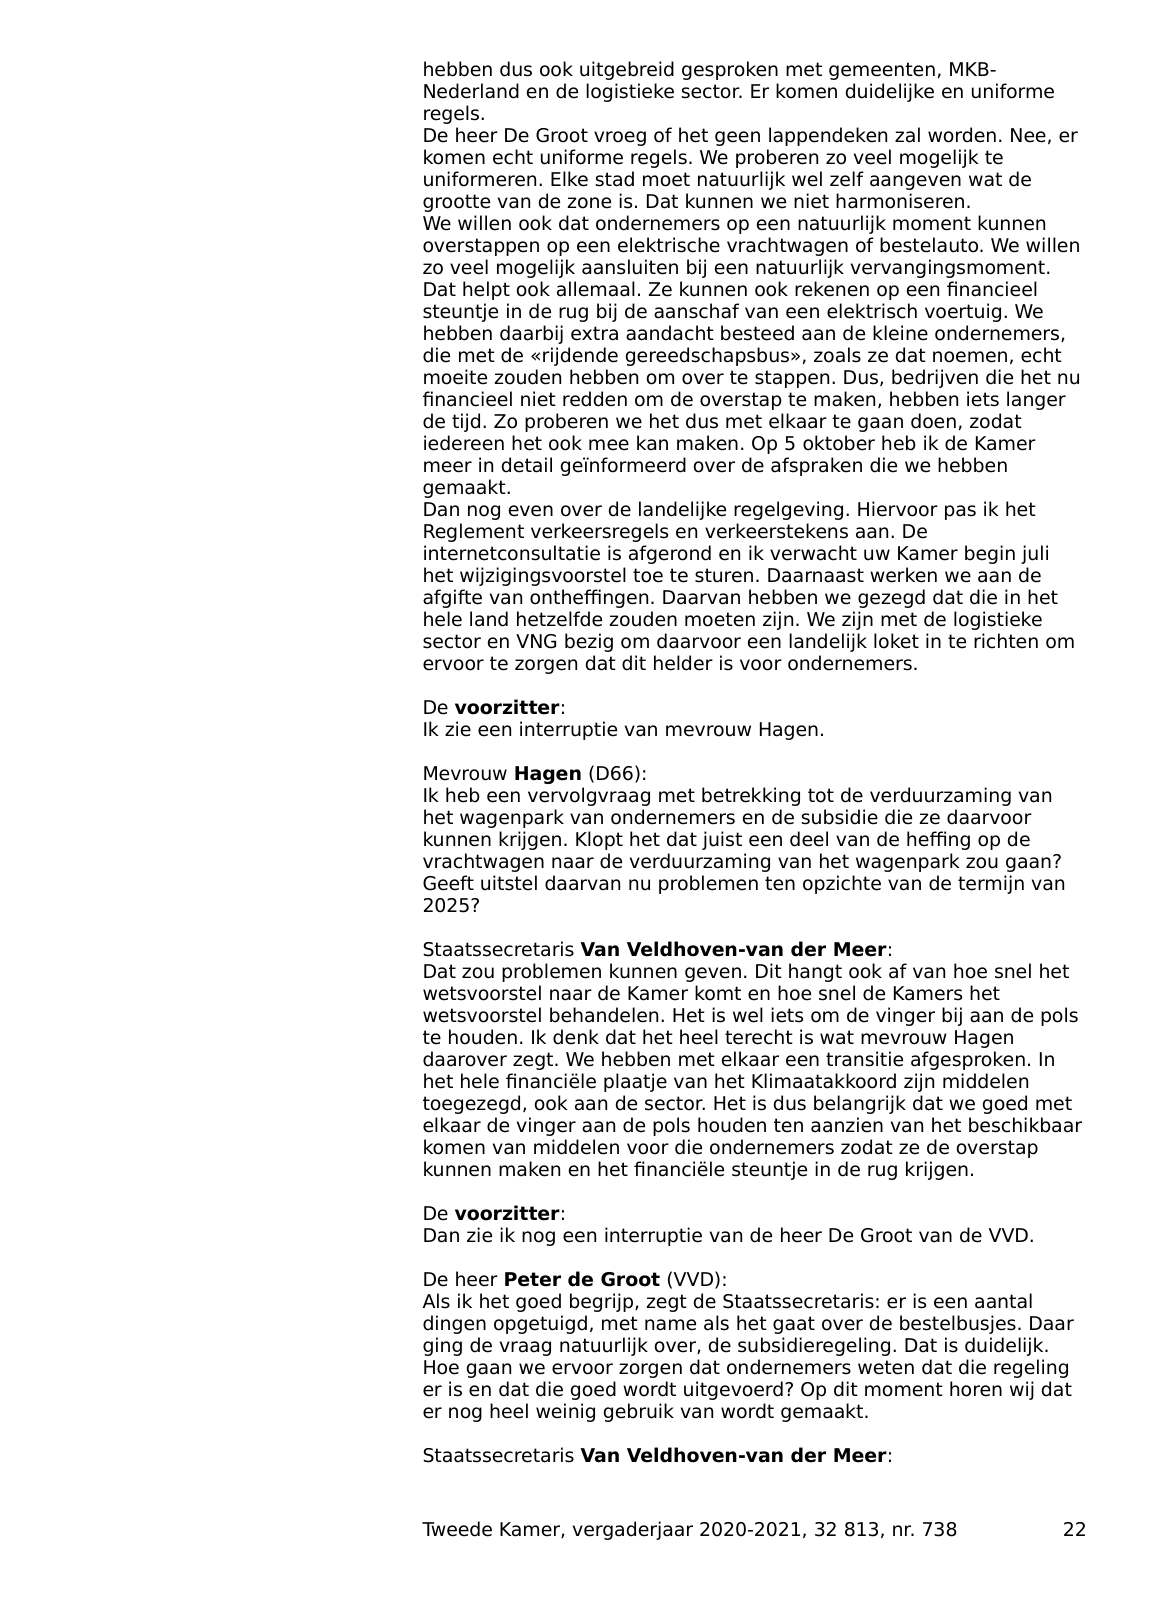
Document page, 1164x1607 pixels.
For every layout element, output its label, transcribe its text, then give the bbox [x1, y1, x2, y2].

text Dan nog even over de landelijke regelgeving. Hiervoor pas ik het Reglement verkeersregels en verkeerstekens aan. De internetconsultatie is afgerond en ik verwacht uw Kamer begin juli het wijzigingsvoorstel toe te sturen. Daarnaast werken we aan de afgifte van ontheffingen. Daarvan hebben we gezegd dat die in het hele land hetzelfde zouden moeten zijn. We zijn met de logistieke sector en VNG bezig om daarvoor een landelijk loket in te richten om ervoor te zorgen dat dit helder is voor ondernemers. [422, 499, 1087, 674]
text De heer Peter de Groot (VVD): [422, 1269, 1087, 1291]
text hebben dus ook uitgebreid gesproken met gemeenten, MKB-Nederland en de logistieke sector. Er komen duidelijke en uniforme regels. [422, 59, 1087, 125]
text Staatssecretaris Van Veldhoven-van der Meer: [422, 1445, 1087, 1467]
text Ik zie een interruptie van mevrouw Hagen. [422, 719, 1087, 741]
text We willen ook dat ondernemers op een natuurlijk moment kunnen overstappen op een elektrische vrachtwagen of bestelauto. We willen zo veel mogelijk aansluiten bij een natuurlijk vervangingsmoment. Dat helpt ook allemaal. Ze kunnen ook rekenen op een financieel steuntje in de rug bij de aanschaf van een elektrisch voertuig. We hebben daarbij extra aandacht besteed aan de kleine ondernemers, die met de «rijdende gereedschapsbus», zoals ze dat noemen, echt moeite zouden hebben om over te stappen. Dus, bedrijven die het nu financieel niet redden om de overstap te maken, hebben iets langer de tijd. Zo proberen we het dus met elkaar te gaan doen, zodat iedereen het ook mee kan maken. Op 5 oktober heb ik de Kamer meer in detail geïnformeerd over de afspraken die we hebben gemaakt. [422, 213, 1087, 499]
text Staatssecretaris Van Veldhoven-van der Meer: [422, 939, 1087, 961]
text Als ik het goed begrijp, zegt de Staatssecretaris: er is een aantal dingen opgetuigd, met name als het gaat over de bestelbusjes. Daar ging de vraag natuurlijk over, de subsidieregeling. Dat is duidelijk. Hoe gaan we ervoor zorgen dat ondernemers weten dat die regeling er is en dat die goed wordt uitgevoerd? Op dit moment horen wij dat er nog heel weinig gebruik van wordt gemaakt. [422, 1291, 1087, 1423]
text Ik heb een vervolgvraag met betrekking tot de verduurzaming van het wagenpark van ondernemers en de subsidie die ze daarvoor kunnen krijgen. Klopt het dat juist een deel van de heffing op de vrachtwagen naar de verduurzaming van het wagenpark zou gaan? Geeft uitstel daarvan nu problemen ten opzichte van de termijn van 2025? [422, 785, 1087, 917]
text De heer De Groot vroeg of het geen lappendeken zal worden. Nee, er komen echt uniforme regels. We proberen zo veel mogelijk te uniformeren. Elke stad moet natuurlijk wel zelf aangeven wat de grootte van de zone is. Dat kunnen we niet harmoniseren. [422, 125, 1087, 213]
text De voorzitter: [422, 697, 1087, 719]
text Mevrouw Hagen (D66): [422, 763, 1087, 785]
text Dat zou problemen kunnen geven. Dit hangt ook af van hoe snel het wetsvoorstel naar de Kamer komt en hoe snel de Kamers het wetsvoorstel behandelen. Het is wel iets om de vinger bij aan de pols te houden. Ik denk dat het heel terecht is wat mevrouw Hagen daarover zegt. We hebben met elkaar een transitie afgesproken. In het hele financiële plaatje van het Klimaatakkoord zijn middelen toegezegd, ook aan de sector. Het is dus belangrijk dat we goed met elkaar de vinger aan de pols houden ten aanzien van het beschikbaar komen van middelen voor die ondernemers zodat ze de overstap kunnen maken en het financiële steuntje in de rug krijgen. [422, 961, 1087, 1181]
text De voorzitter: [422, 1203, 1087, 1225]
text Dan zie ik nog een interruptie van de heer De Groot van de VVD. [422, 1225, 1087, 1247]
